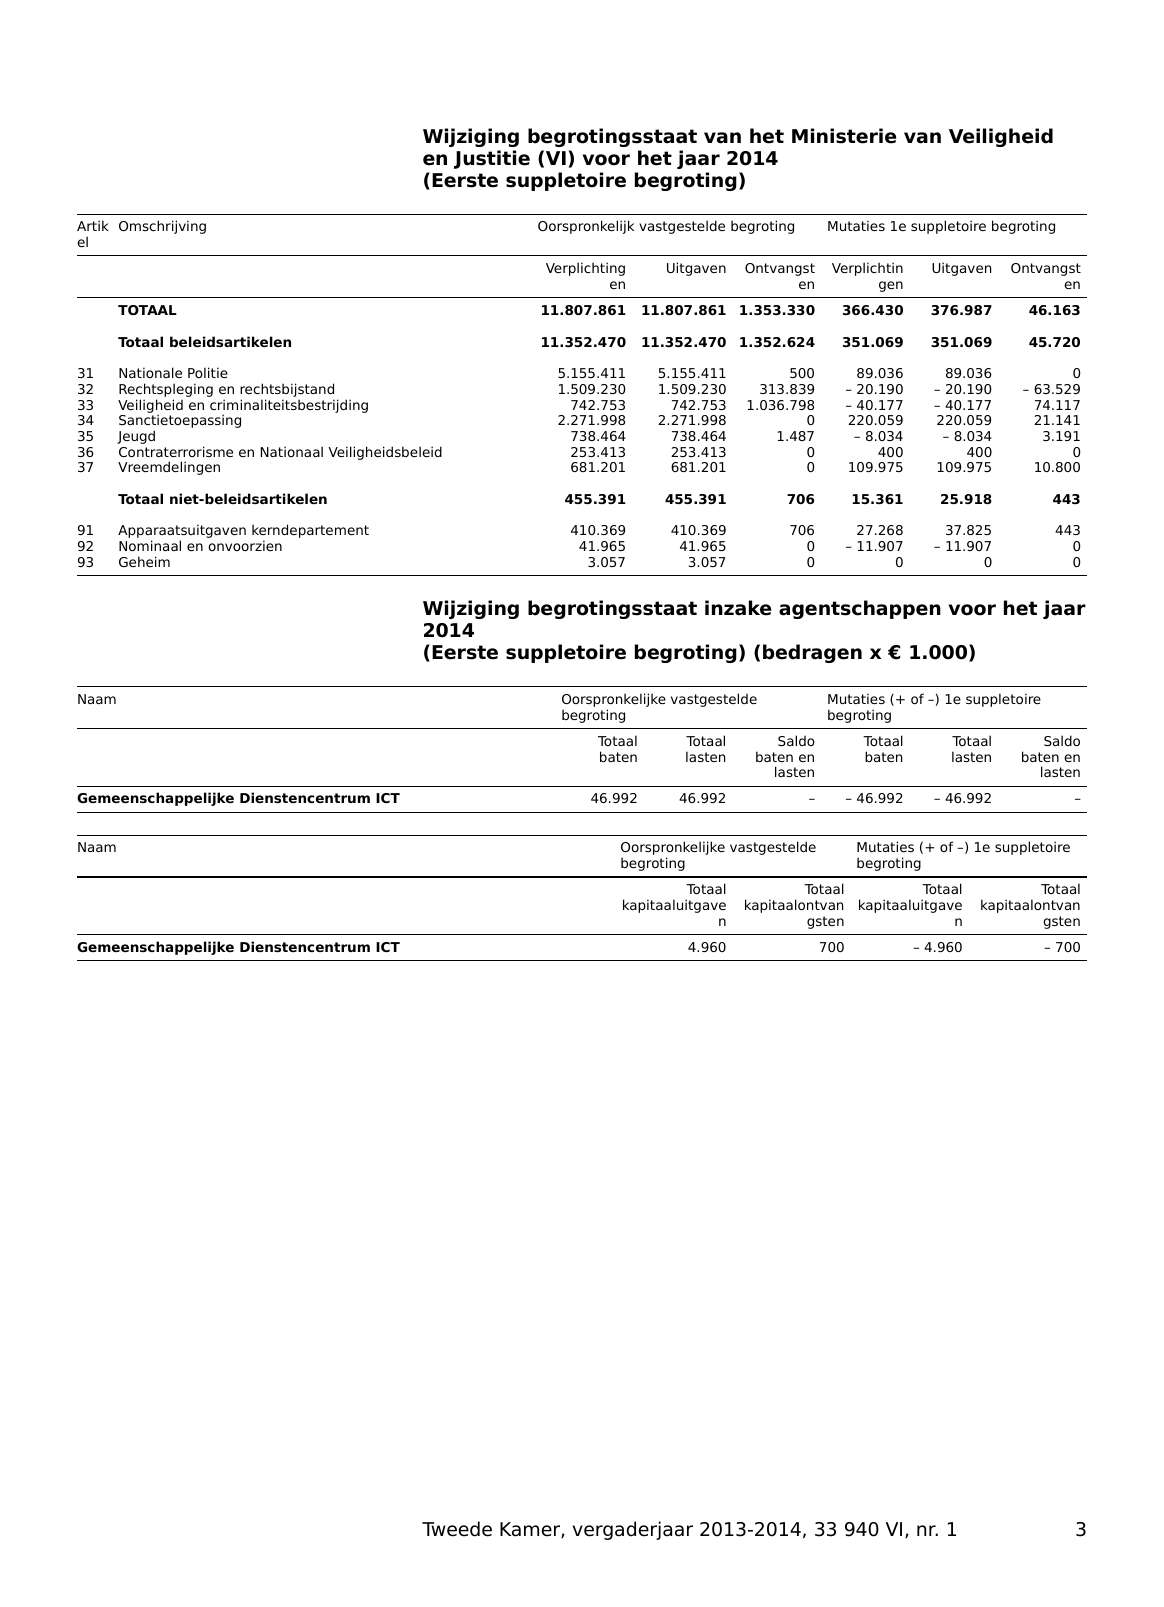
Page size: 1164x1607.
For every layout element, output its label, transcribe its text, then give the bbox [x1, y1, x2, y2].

table_cell Apparaatsuitgaven kerndepartement [112, 523, 531, 539]
table_header Artikel [77, 215, 112, 255]
text (Eerste suppletoire begroting) [422, 169, 1087, 192]
table_cell 0 [732, 555, 821, 575]
table_cell 2.271.998 [632, 413, 732, 429]
table_cell 11.807.861 [531, 298, 632, 319]
table_cell 400 [909, 445, 998, 460]
table_cell 3.191 [998, 429, 1087, 444]
table_cell [531, 319, 632, 334]
table_cell [821, 508, 909, 523]
table_cell Totaal kapitaaluitgaven [614, 878, 732, 934]
table_cell – 40.177 [909, 397, 998, 413]
table_cell 41.965 [632, 539, 732, 554]
table_cell Jeugd [112, 429, 531, 444]
table_cell [531, 476, 632, 492]
table_cell 351.069 [909, 334, 998, 350]
table_cell 46.992 [555, 787, 644, 812]
table_cell [77, 319, 112, 334]
table_cell Totaal kapitaaluitgaven [850, 878, 968, 934]
table_cell 706 [732, 492, 821, 507]
table_cell – 40.177 [821, 397, 909, 413]
table_cell [632, 476, 732, 492]
table_cell 681.201 [632, 460, 732, 476]
table_cell 11.352.470 [531, 334, 632, 350]
table_cell 1.353.330 [732, 298, 821, 319]
table_cell 738.464 [632, 429, 732, 444]
table_header Omschrijving [112, 215, 531, 255]
table_cell 0 [732, 413, 821, 429]
table_cell 93 [77, 555, 112, 575]
table_cell 15.361 [821, 492, 909, 507]
table_cell 1.509.230 [632, 382, 732, 397]
table_cell [998, 508, 1087, 523]
table_cell 1.352.624 [732, 334, 821, 350]
table_cell [821, 476, 909, 492]
table_cell [632, 508, 732, 523]
table_cell [77, 476, 112, 492]
table_cell 455.391 [632, 492, 732, 507]
table_cell 700 [732, 935, 850, 960]
table_cell 1.509.230 [531, 382, 632, 397]
table_cell 706 [732, 523, 821, 539]
table_cell [998, 476, 1087, 492]
table_cell 2.271.998 [531, 413, 632, 429]
table_cell 681.201 [531, 460, 632, 476]
table_cell – 46.992 [909, 787, 998, 812]
table_header Naam [77, 687, 555, 728]
table_cell 738.464 [531, 429, 632, 444]
table_cell 351.069 [821, 334, 909, 350]
table_cell – 63.529 [998, 382, 1087, 397]
table_cell Ontvangsten [998, 256, 1087, 297]
table_cell 0 [998, 445, 1087, 460]
table_cell [909, 476, 998, 492]
table_cell [77, 256, 112, 297]
table_cell 45.720 [998, 334, 1087, 350]
table_cell 37.825 [909, 523, 998, 539]
table_cell Uitgaven [632, 256, 732, 297]
table_cell 46.992 [644, 787, 732, 812]
table_cell – 11.907 [909, 539, 998, 554]
table_cell [112, 319, 531, 334]
table_cell 89.036 [821, 366, 909, 382]
table_cell – 8.034 [821, 429, 909, 444]
table_cell [77, 508, 112, 523]
table_cell 500 [732, 366, 821, 382]
table_header Mutaties 1e suppletoire begroting [821, 215, 1087, 255]
table_cell [531, 508, 632, 523]
table_cell [77, 334, 112, 350]
table_cell 3.057 [632, 555, 732, 575]
table_cell 21.141 [998, 413, 1087, 429]
table_header Oorspronkelijk vastgestelde begroting [531, 215, 821, 255]
table_cell [909, 350, 998, 366]
table_cell Verplichtingen [821, 256, 909, 297]
table_cell 0 [998, 555, 1087, 575]
text Wijziging begrotingsstaat inzake agentschappen voor het jaar 2014 [422, 598, 1087, 642]
table_cell Totaal kapitaalontvangsten [969, 878, 1087, 934]
table_cell 3.057 [531, 555, 632, 575]
table_cell [909, 319, 998, 334]
table_cell 74.117 [998, 397, 1087, 413]
table_cell Vreemdelingen [112, 460, 531, 476]
table_cell [909, 508, 998, 523]
table_cell [632, 319, 732, 334]
table_cell 443 [998, 492, 1087, 507]
table_cell [531, 350, 632, 366]
table_cell 89.036 [909, 366, 998, 382]
table_cell [732, 476, 821, 492]
table_cell 400 [821, 445, 909, 460]
table_cell 5.155.411 [531, 366, 632, 382]
table_cell [732, 508, 821, 523]
table_cell 109.975 [821, 460, 909, 476]
table_cell 366.430 [821, 298, 909, 319]
table_cell 31 [77, 366, 112, 382]
table_cell 455.391 [531, 492, 632, 507]
table_cell 5.155.411 [632, 366, 732, 382]
table_cell [821, 319, 909, 334]
table_cell 46.163 [998, 298, 1087, 319]
table_cell – 4.960 [850, 935, 968, 960]
table_cell Geheim [112, 555, 531, 575]
table_cell [77, 729, 555, 786]
table_cell 32 [77, 382, 112, 397]
table_cell 410.369 [632, 523, 732, 539]
table_cell 410.369 [531, 523, 632, 539]
table_cell 34 [77, 413, 112, 429]
table_cell [112, 350, 531, 366]
table_cell 742.753 [531, 397, 632, 413]
table_cell Ontvangsten [732, 256, 821, 297]
table_cell 11.352.470 [632, 334, 732, 350]
table_cell [77, 350, 112, 366]
table_header Oorspronkelijke vastgestelde begroting [614, 836, 850, 876]
table_cell Totaal lasten [644, 729, 732, 786]
table_cell 33 [77, 397, 112, 413]
table_cell 0 [909, 555, 998, 575]
table_cell 37 [77, 460, 112, 476]
table_cell [77, 492, 112, 507]
table_cell Contraterrorisme en Nationaal Veiligheidsbeleid [112, 445, 531, 460]
table_cell Saldo baten en lasten [998, 729, 1087, 786]
table_cell 253.413 [531, 445, 632, 460]
table_cell Totaal baten [821, 729, 909, 786]
table_cell Gemeenschappelijke Dienstencentrum ICT [77, 787, 555, 812]
table_cell Sanctietoepassing [112, 413, 531, 429]
table_cell 109.975 [909, 460, 998, 476]
table_cell 0 [732, 539, 821, 554]
table_cell 11.807.861 [632, 298, 732, 319]
table_cell – [732, 787, 821, 812]
table_cell – 700 [969, 935, 1087, 960]
table_cell – 20.190 [821, 382, 909, 397]
table_cell 376.987 [909, 298, 998, 319]
table_cell [998, 350, 1087, 366]
table_cell – [998, 787, 1087, 812]
table_cell 0 [998, 366, 1087, 382]
table_cell Uitgaven [909, 256, 998, 297]
table_cell 41.965 [531, 539, 632, 554]
table_cell TOTAAL [112, 298, 531, 319]
table_cell Totaal lasten [909, 729, 998, 786]
table_cell 1.487 [732, 429, 821, 444]
table_cell Totaal kapitaalontvangsten [732, 878, 850, 934]
table_cell Rechtspleging en rechtsbijstand [112, 382, 531, 397]
table_cell Totaal baten [555, 729, 644, 786]
table_cell [77, 878, 614, 934]
text Wijziging begrotingsstaat van het Ministerie van Veiligheid en Justitie (VI) voor het jaar 2014 [422, 126, 1087, 169]
table_cell 36 [77, 445, 112, 460]
table_header Oorspronkelijke vastgestelde begroting [555, 687, 821, 728]
table_cell Nationale Politie [112, 366, 531, 382]
table_header Naam [77, 836, 614, 876]
table_cell – 46.992 [821, 787, 909, 812]
table_cell 91 [77, 523, 112, 539]
table_cell 0 [998, 539, 1087, 554]
table_cell – 20.190 [909, 382, 998, 397]
table_cell Totaal beleidsartikelen [112, 334, 531, 350]
table_cell [77, 298, 112, 319]
table_cell 0 [732, 445, 821, 460]
table_cell 313.839 [732, 382, 821, 397]
table_cell [112, 256, 531, 297]
table_cell 10.800 [998, 460, 1087, 476]
table_cell 742.753 [632, 397, 732, 413]
table_cell [112, 476, 531, 492]
table_cell 1.036.798 [732, 397, 821, 413]
table_cell Nominaal en onvoorzien [112, 539, 531, 554]
table_cell Gemeenschappelijke Dienstencentrum ICT [77, 935, 614, 960]
table_cell – 8.034 [909, 429, 998, 444]
table_cell 27.268 [821, 523, 909, 539]
table_cell 4.960 [614, 935, 732, 960]
table_cell 443 [998, 523, 1087, 539]
table_cell Verplichtingen [531, 256, 632, 297]
table_cell 92 [77, 539, 112, 554]
table_cell 220.059 [821, 413, 909, 429]
table_cell 220.059 [909, 413, 998, 429]
table_cell [112, 508, 531, 523]
table_cell [632, 350, 732, 366]
table_cell Saldo baten en lasten [732, 729, 821, 786]
table_cell [732, 319, 821, 334]
table_cell [732, 350, 821, 366]
table_cell 25.918 [909, 492, 998, 507]
table_header Mutaties (+ of –) 1e suppletoire begroting [821, 687, 1087, 728]
table_cell 253.413 [632, 445, 732, 460]
table_cell [821, 350, 909, 366]
table_cell – 11.907 [821, 539, 909, 554]
table_header Mutaties (+ of –) 1e suppletoire begroting [850, 836, 1087, 876]
table_cell 0 [821, 555, 909, 575]
table_cell Totaal niet-beleidsartikelen [112, 492, 531, 507]
table_cell Veiligheid en criminaliteitsbestrijding [112, 397, 531, 413]
table_cell 0 [732, 460, 821, 476]
text (Eerste suppletoire begroting) (bedragen x € 1.000) [422, 642, 1087, 664]
table_cell [998, 319, 1087, 334]
table_cell 35 [77, 429, 112, 444]
